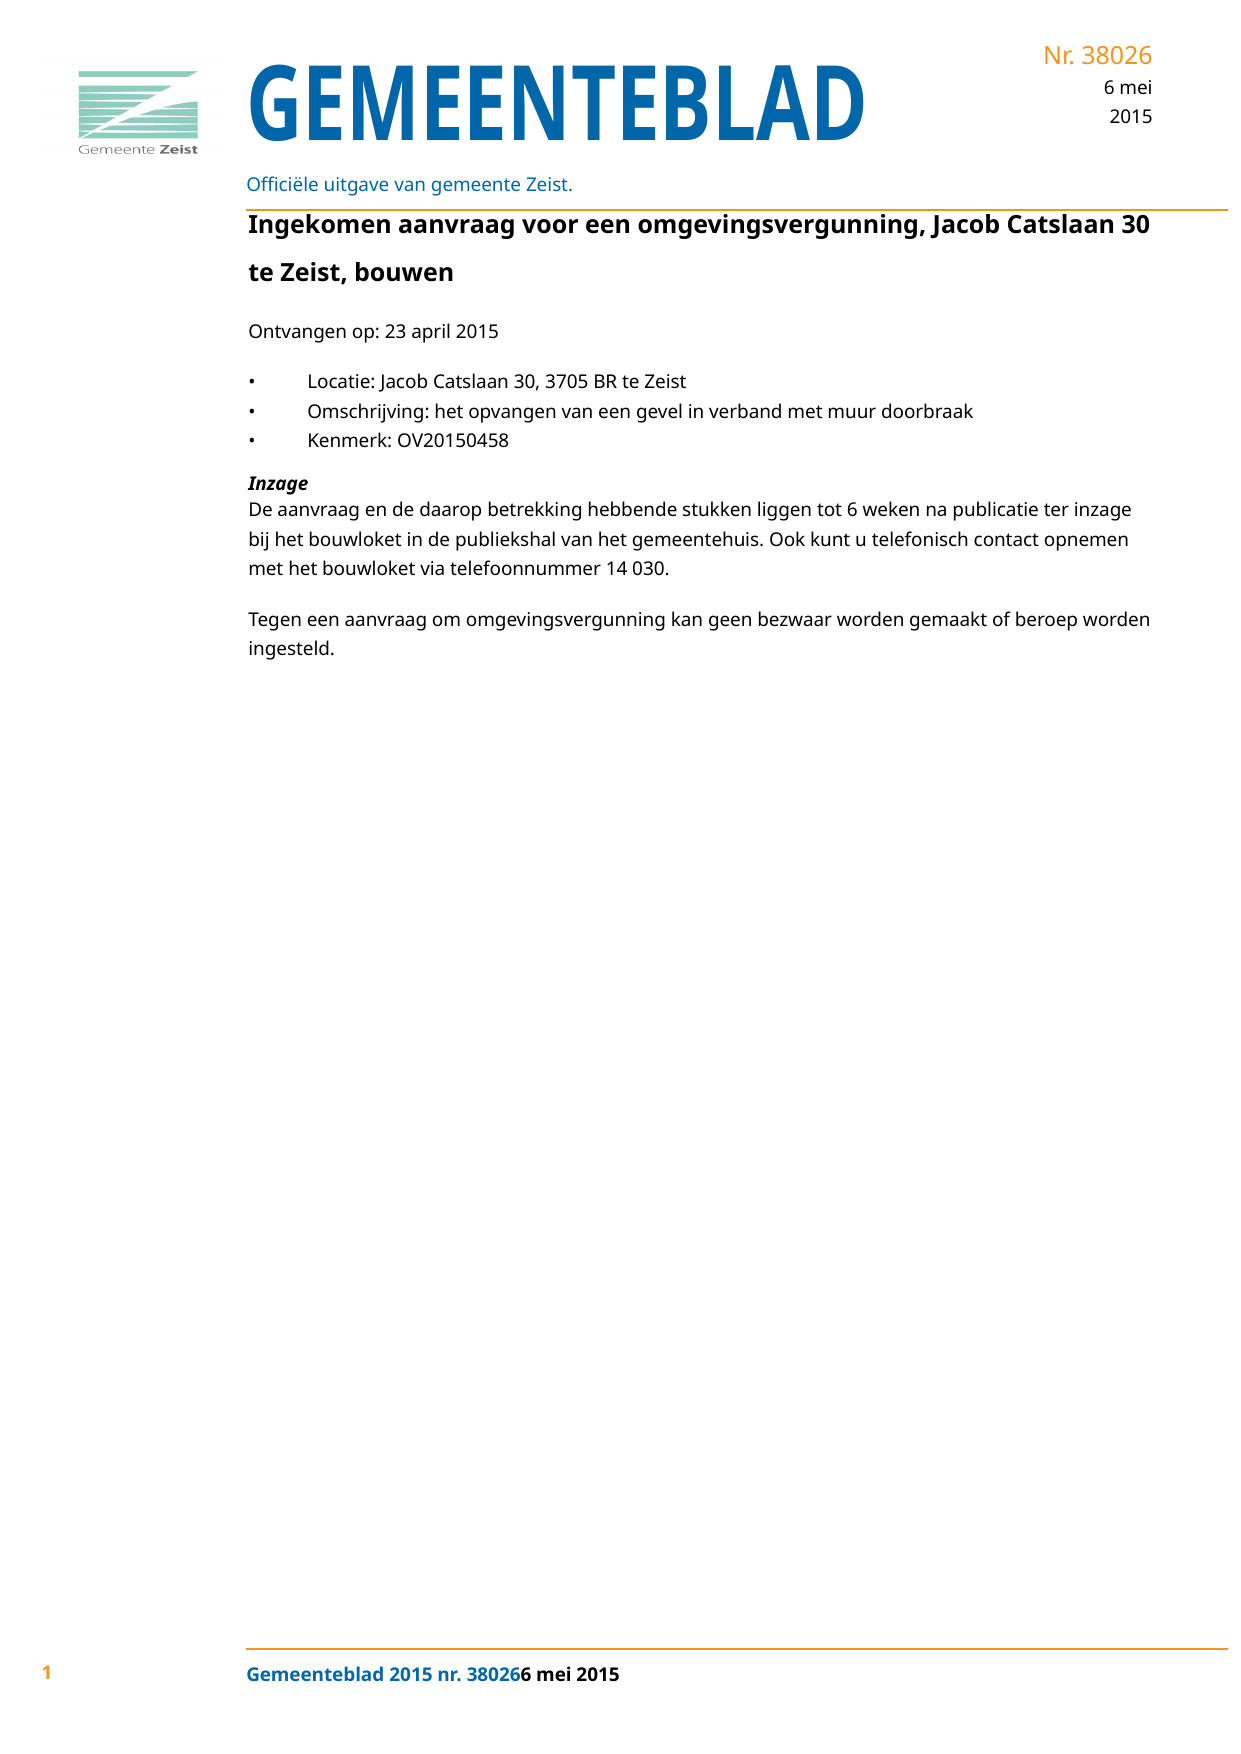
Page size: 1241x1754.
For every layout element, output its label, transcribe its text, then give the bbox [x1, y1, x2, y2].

text Ontvangen op: 23 april 2015 [248, 318, 1152, 344]
text Ingekomen aanvraag voor een omgevingsvergunning, Jacob Catslaan 30 te Zeist, bouwen [248, 211, 1152, 288]
text Inzage [248, 471, 1152, 496]
picture [41, 47, 231, 172]
list Omschrijving: het opvangen van een gevel in verband met muur doorbraak [248, 398, 1152, 424]
list Kenmerk: OV20150458 [248, 427, 1152, 453]
text Tegen een aanvraag om omgevingsvergunning kan geen bezwaar worden gemaakt of beroep worden ingesteld. [248, 606, 1152, 661]
text De aanvraag en de daarop betrekking hebbende stukken liggen tot 6 weken na publicatie ter inzage bij het bouwloket in de publiekshal van het gemeentehuis. Ook kunt u telefonisch contact opnemen met het bouwloket via telefoonnummer 14 030. [248, 496, 1152, 581]
list Locatie: Jacob Catslaan 30, 3705 BR te Zeist [248, 368, 1152, 394]
